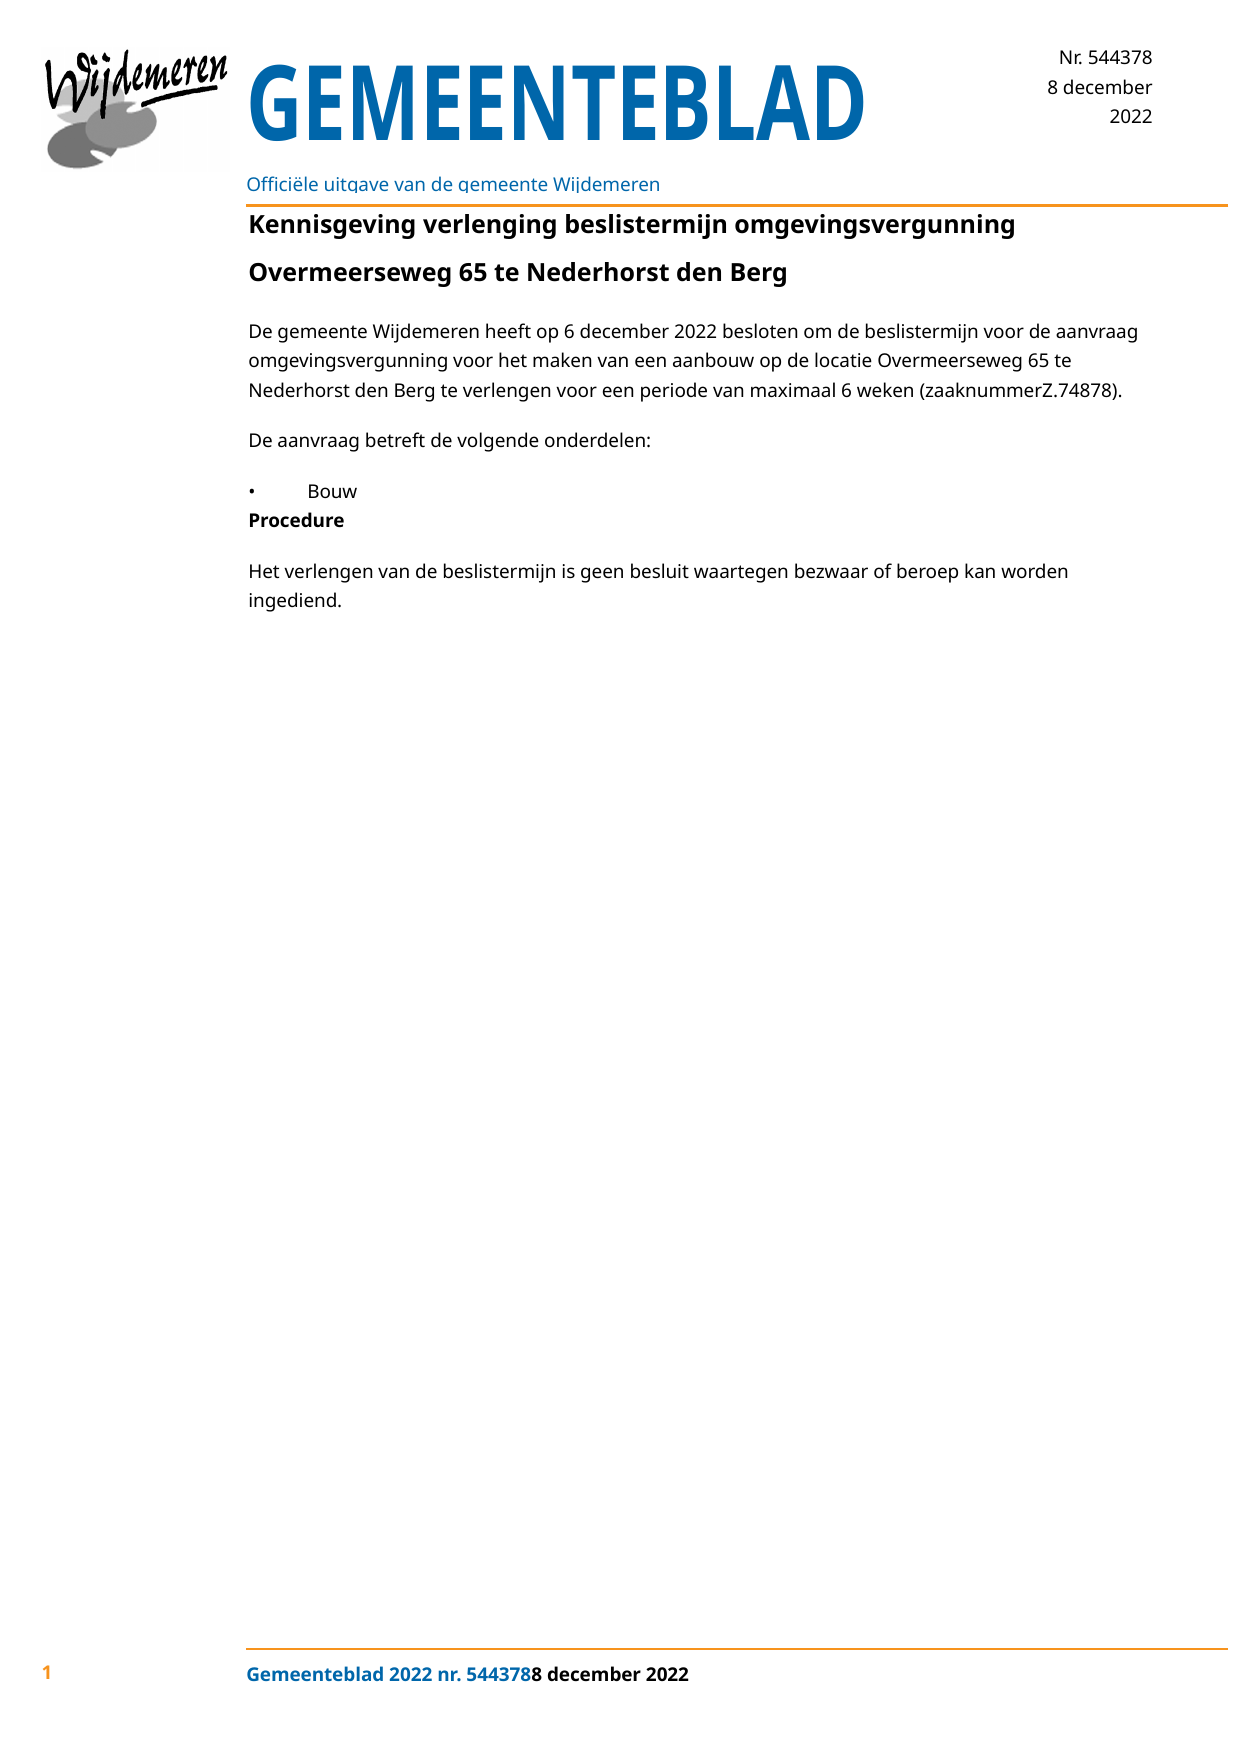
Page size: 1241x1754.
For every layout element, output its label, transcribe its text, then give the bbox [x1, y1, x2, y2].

list Bouw [248, 478, 1152, 504]
text Kennisgeving verlenging beslistermijn omgevingsvergunning Overmeerseweg 65 te Nederhorst den Berg [248, 207, 1152, 288]
text Procedure [248, 507, 1152, 533]
text De aanvraag betreft de volgende onderdelen: [248, 427, 1152, 453]
text De gemeente Wijdemeren heeft op 6 december 2022 besloten om de beslistermijn voor de aanvraag omgevingsvergunning voor het maken van een aanbouw op de locatie Overmeerseweg 65 te Nederhorst den Berg te verlengen voor een periode van maximaal 6 weken (zaaknummerZ.74878). [248, 318, 1152, 403]
picture [41, 47, 231, 172]
text Het verlengen van de beslistermijn is geen besluit waartegen bezwaar of beroep kan worden ingediend. [248, 558, 1152, 613]
